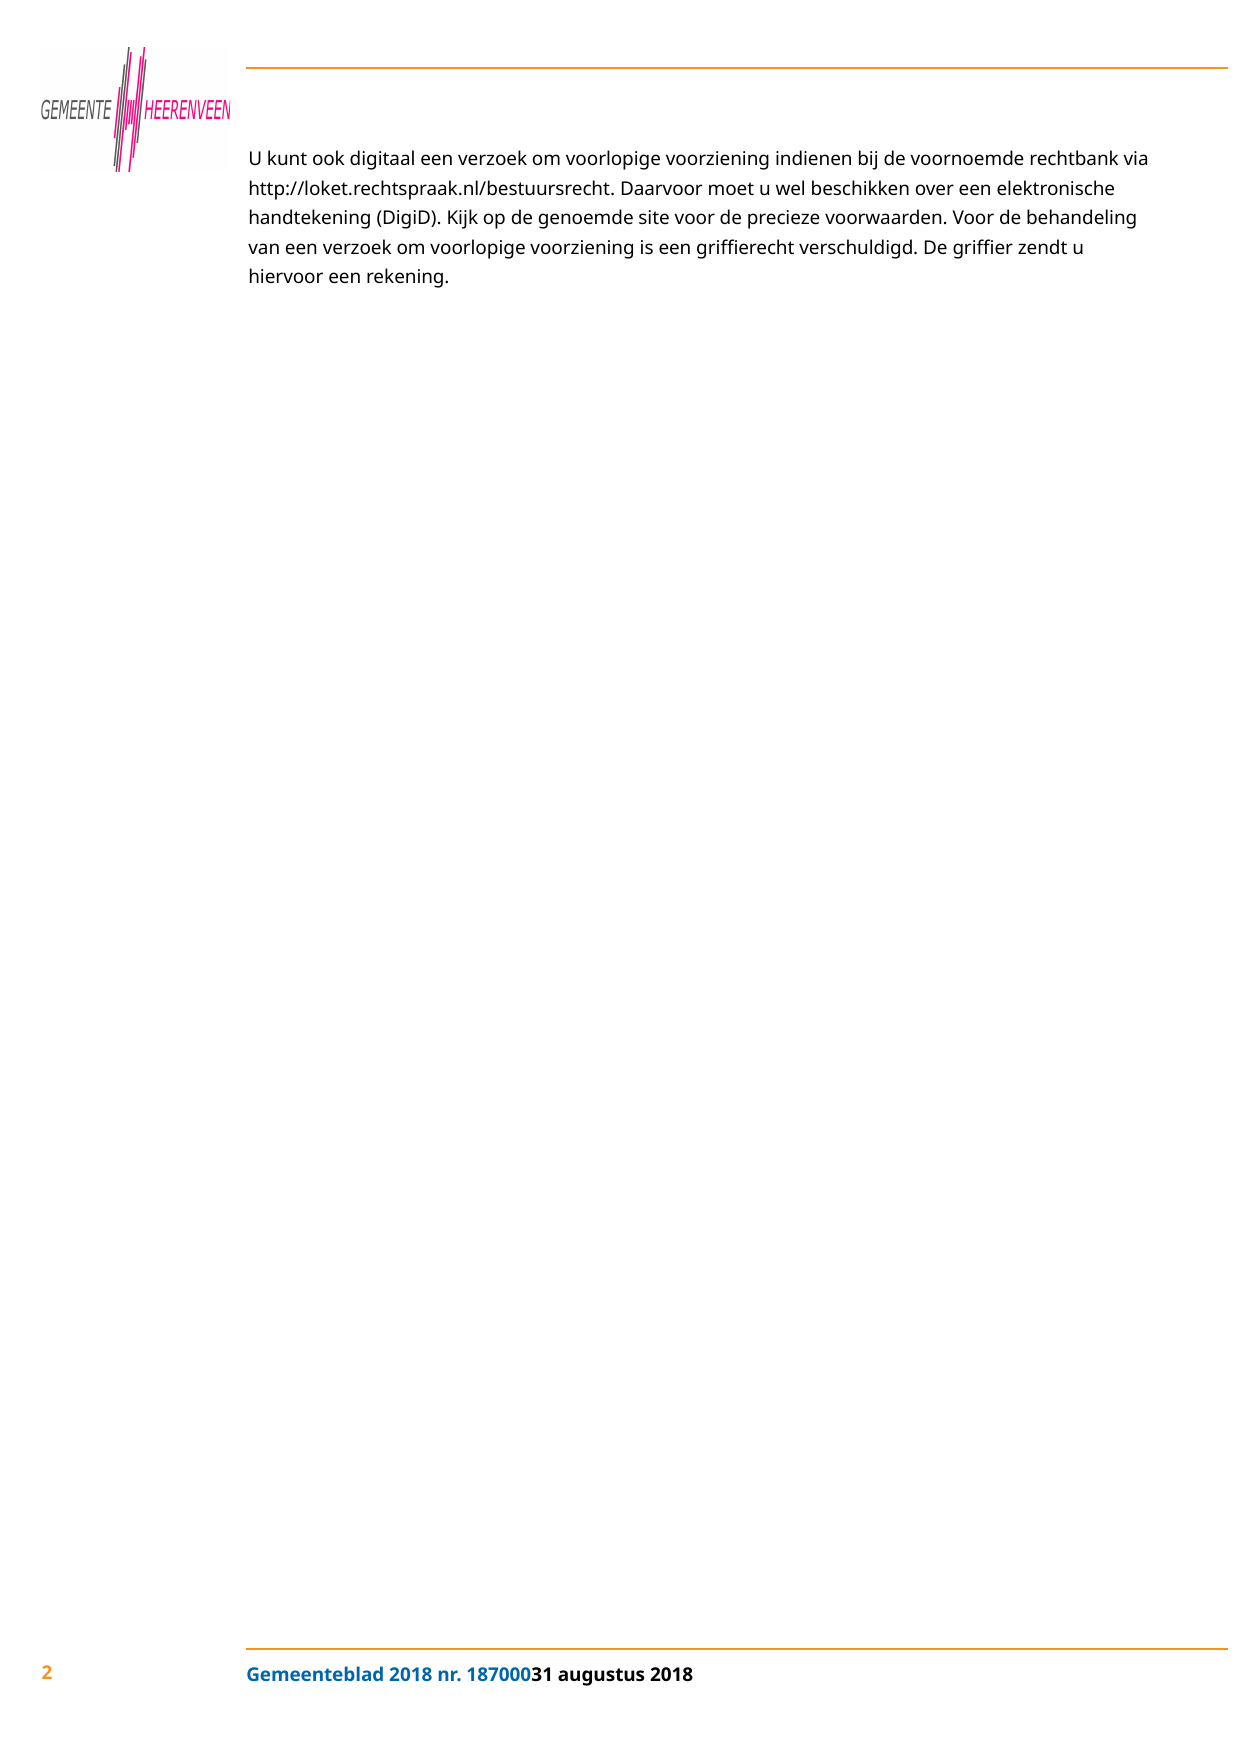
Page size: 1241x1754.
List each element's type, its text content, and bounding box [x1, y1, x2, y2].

text U kunt ook digitaal een verzoek om voorlopige voorziening indienen bij de voornoemde rechtbank via http://loket.rechtspraak.nl/bestuursrecht. Daarvoor moet u wel beschikken over een elektronische handtekening (DigiD). Kijk op de genoemde site voor de precieze voorwaarden. Voor de behandeling van een verzoek om voorlopige voorziening is een griffierecht verschuldigd. De griffier zendt u hiervoor een rekening. [248, 145, 1152, 289]
picture [41, 47, 231, 172]
